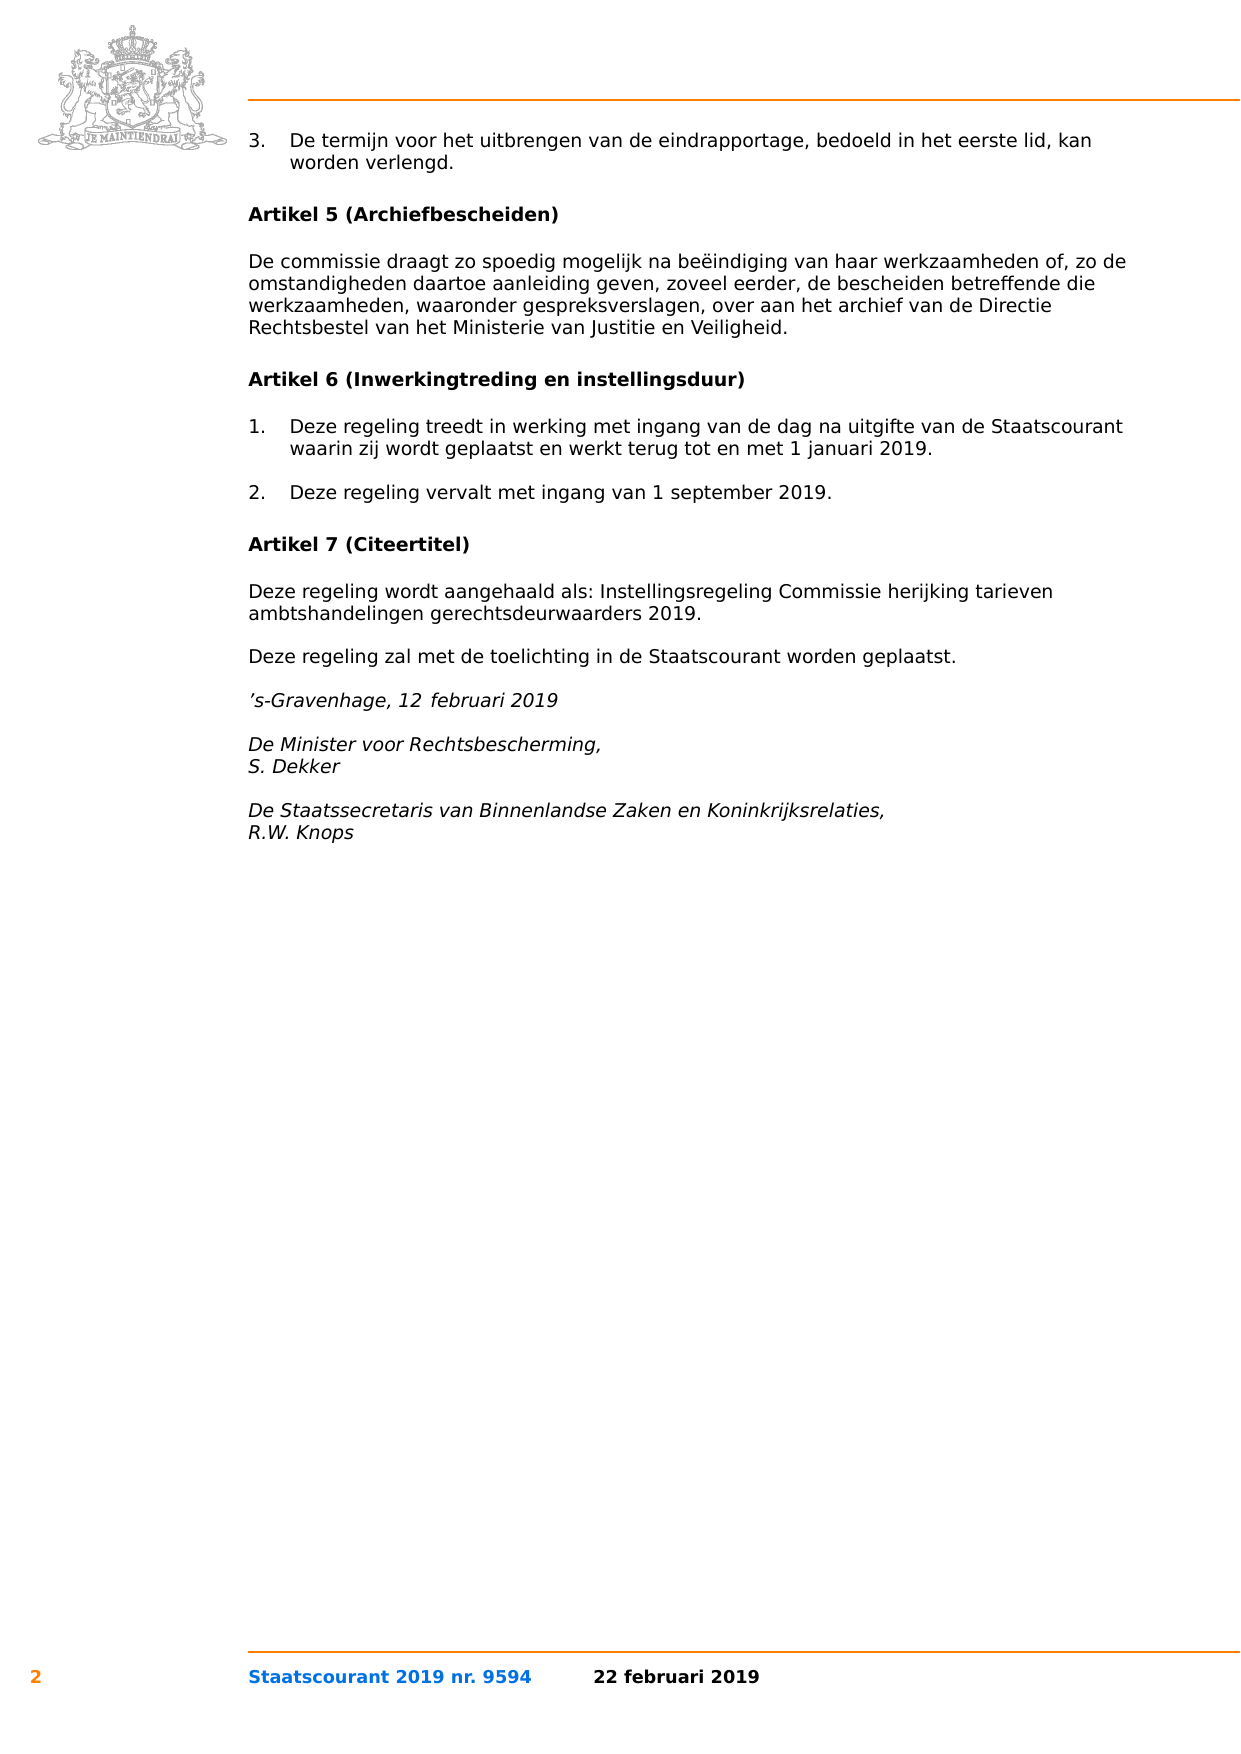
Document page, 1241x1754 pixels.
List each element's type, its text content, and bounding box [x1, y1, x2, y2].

subtitle Artikel 5 (Archiefbescheiden) [248, 204, 1163, 226]
subtitle Artikel 6 (Inwerkingtreding en instellingsduur) [248, 369, 1163, 391]
text 1. Deze regeling treedt in werking met ingang van de dag na uitgifte van de Staatscourant waarin zij wordt geplaatst en werkt terug tot en met 1 januari 2019. [248, 416, 1163, 460]
text De Minister voor Rechtsbescherming, S. Dekker [248, 734, 1163, 778]
picture [38, 25, 227, 150]
text ’s-Gravenhage, 12 februari 2019 [248, 690, 1163, 712]
subtitle Artikel 7 (Citeertitel) [248, 533, 1163, 556]
text Deze regeling wordt aangehaald als: Instellingsregeling Commissie herijking tarieven ambtshandelingen gerechtsdeurwaarders 2019. [248, 581, 1163, 624]
text Deze regeling zal met de toelichting in de Staatscourant worden geplaatst. [248, 646, 1163, 668]
text 3. De termijn voor het uitbrengen van de eindrapportage, bedoeld in het eerste lid, kan worden verlengd. [248, 130, 1163, 174]
text De Staatssecretaris van Binnenlandse Zaken en Koninkrijksrelaties, R.W. Knops [248, 800, 1163, 844]
text 2. Deze regeling vervalt met ingang van 1 september 2019. [248, 482, 1163, 503]
text De commissie draagt zo spoedig mogelijk na beëindiging van haar werkzaamheden of, zo de omstandigheden daartoe aanleiding geven, zoveel eerder, de bescheiden betreffende die werkzaamheden, waaronder gespreksverslagen, over aan het archief van de Directie Rechtsbestel van het Ministerie van Justitie en Veiligheid. [248, 251, 1163, 339]
